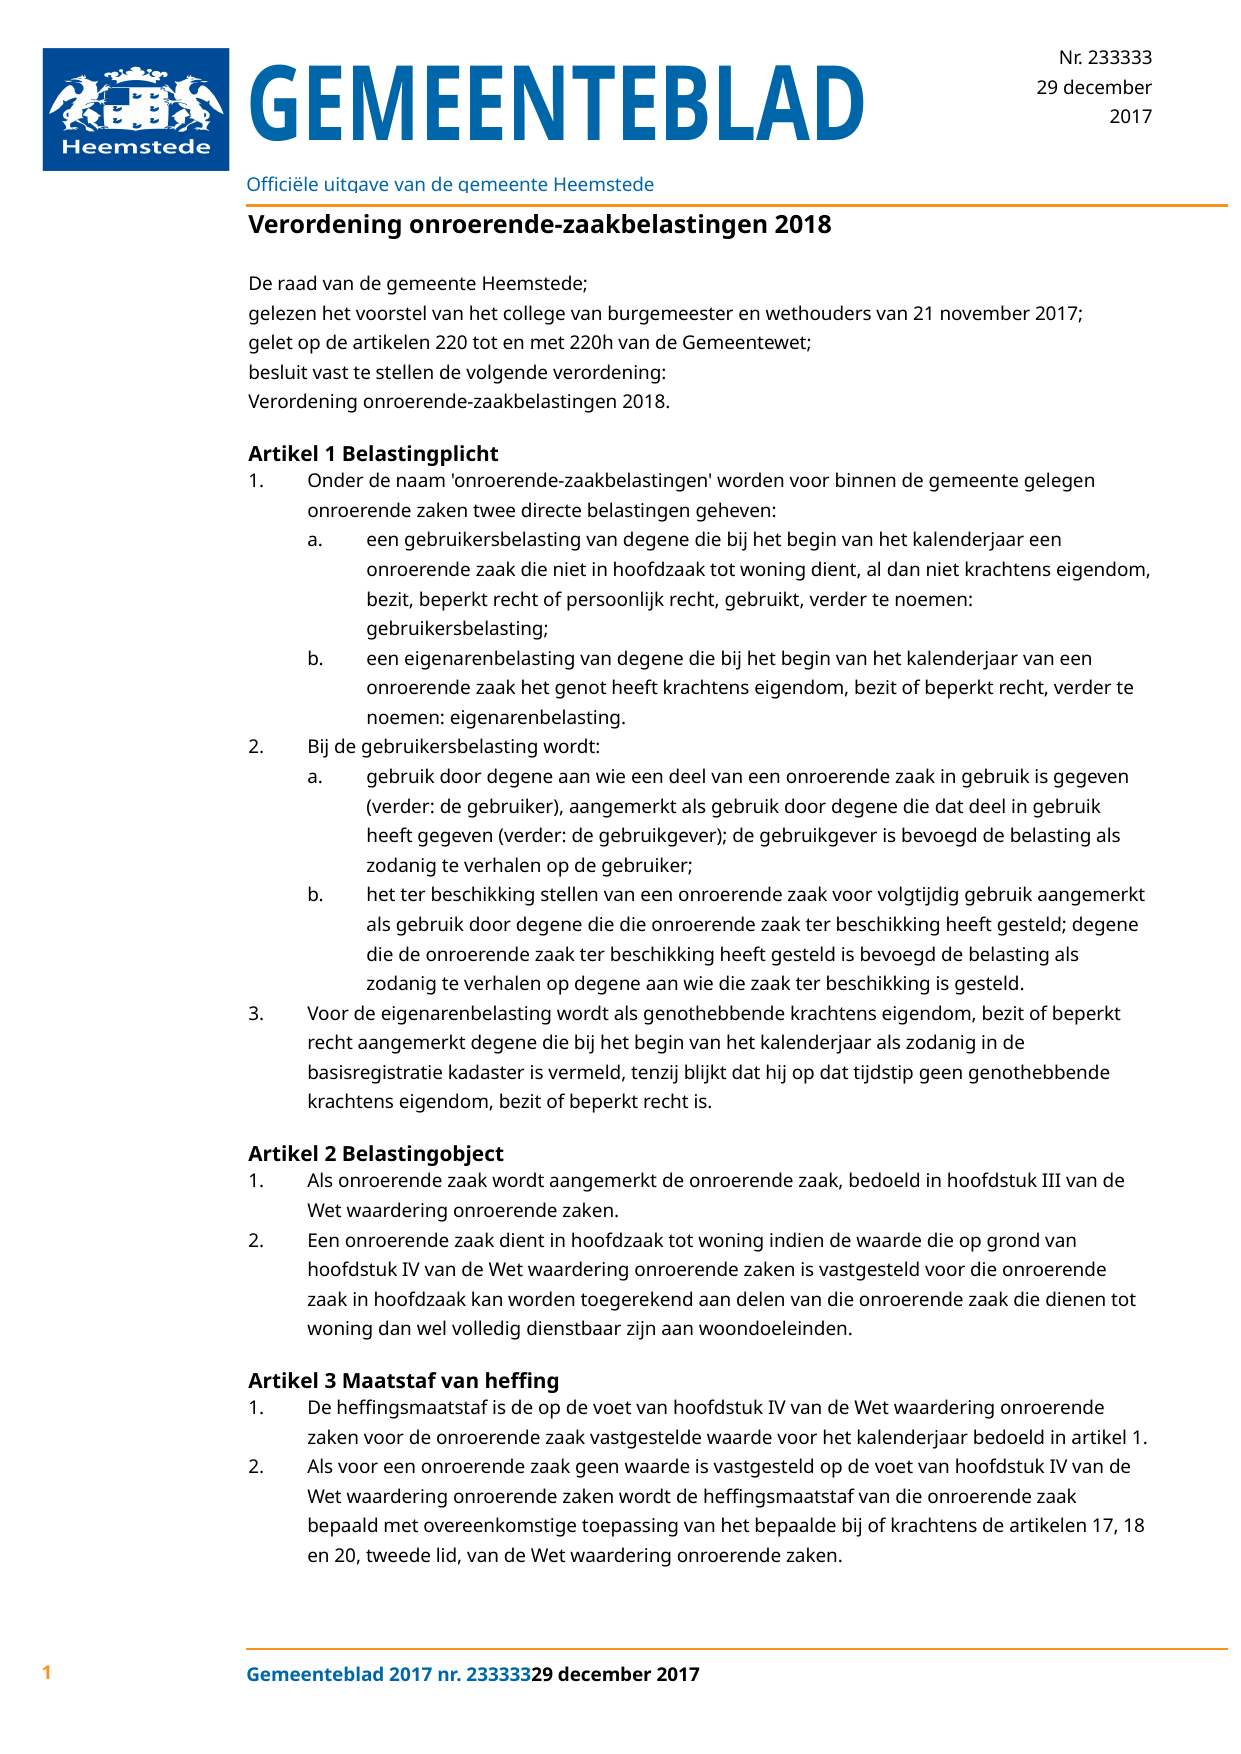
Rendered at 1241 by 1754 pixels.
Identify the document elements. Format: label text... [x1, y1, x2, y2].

list gebruik door degene aan wie een deel van een onroerende zaak in gebruik is gegeven (verder: de gebruiker), aangemerkt als gebruik door degene die dat deel in gebruik heeft gegeven (verder: de gebruikgever); de gebruikgever is bevoegd de belasting als zodanig te verhalen op de gebruiker; [307, 763, 1152, 878]
list een eigenarenbelasting van degene die bij het begin van het kalenderjaar van een onroerende zaak het genot heeft krachtens eigendom, bezit of beperkt recht, verder te noemen: eigenarenbelasting. [307, 645, 1152, 730]
text Artikel 1 Belastingplicht [248, 439, 1152, 467]
picture [41, 47, 231, 172]
text gelezen het voorstel van het college van burgemeester en wethouders van 21 november 2017; [248, 300, 1152, 326]
list Onder de naam 'onroerende-zaakbelastingen' worden voor binnen de gemeente gelegen onroerende zaken twee directe belastingen geheven: [248, 467, 1152, 523]
text Verordening onroerende-zaakbelastingen 2018. [248, 389, 1152, 414]
text besluit vast te stellen de volgende verordening: [248, 359, 1152, 385]
text Artikel 3 Maatstaf van heffing [248, 1366, 1152, 1394]
list Als voor een onroerende zaak geen waarde is vastgesteld op de voet van hoofdstuk IV van de Wet waardering onroerende zaken wordt de heffingsmaatstaf van die onroerende zaak bepaald met overeenkomstige toepassing van het bepaalde bij of krachtens de artikelen 17, 18 en 20, tweede lid, van de Wet waardering onroerende zaken. [248, 1453, 1152, 1568]
text Artikel 2 Belastingobject [248, 1139, 1152, 1168]
list De heffingsmaatstaf is de op de voet van hoofdstuk IV van de Wet waardering onroerende zaken voor de onroerende zaak vastgestelde waarde voor het kalenderjaar bedoeld in artikel 1. [248, 1394, 1152, 1450]
list een gebruikersbelasting van degene die bij het begin van het kalenderjaar een onroerende zaak die niet in hoofdzaak tot woning dient, al dan niet krachtens eigendom, bezit, beperkt recht of persoonlijk recht, gebruikt, verder te noemen: gebruikersbelasting; [307, 527, 1152, 641]
text Verordening onroerende-zaakbelastingen 2018 [248, 207, 1152, 241]
list Een onroerende zaak dient in hoofdzaak tot woning indien de waarde die op grond van hoofdstuk IV van de Wet waardering onroerende zaken is vastgesteld voor die onroerende zaak in hoofdzaak kan worden toegerekend aan delen van die onroerende zaak die dienen tot woning dan wel volledig dienstbaar zijn aan woondoeleinden. [248, 1227, 1152, 1341]
list Als onroerende zaak wordt aangemerkt de onroerende zaak, bedoeld in hoofdstuk III van de Wet waardering onroerende zaken. [248, 1168, 1152, 1223]
list Voor de eigenarenbelasting wordt als genothebbende krachtens eigendom, bezit of beperkt recht aangemerkt degene die bij het begin van het kalenderjaar als zodanig in de basisregistratie kadaster is vermeld, tenzij blijkt dat hij op dat tijdstip geen genothebbende krachtens eigendom, bezit of beperkt recht is. [248, 1000, 1152, 1114]
text De raad van de gemeente Heemstede; [248, 270, 1152, 296]
text gelet op de artikelen 220 tot en met 220h van de Gemeentewet; [248, 329, 1152, 355]
list het ter beschikking stellen van een onroerende zaak voor volgtijdig gebruik aangemerkt als gebruik door degene die die onroerende zaak ter beschikking heeft gesteld; degene die de onroerende zaak ter beschikking heeft gesteld is bevoegd de belasting als zodanig te verhalen op degene aan wie die zaak ter beschikking is gesteld. [307, 882, 1152, 996]
list Bij de gebruikersbelasting wordt: [248, 734, 1152, 759]
